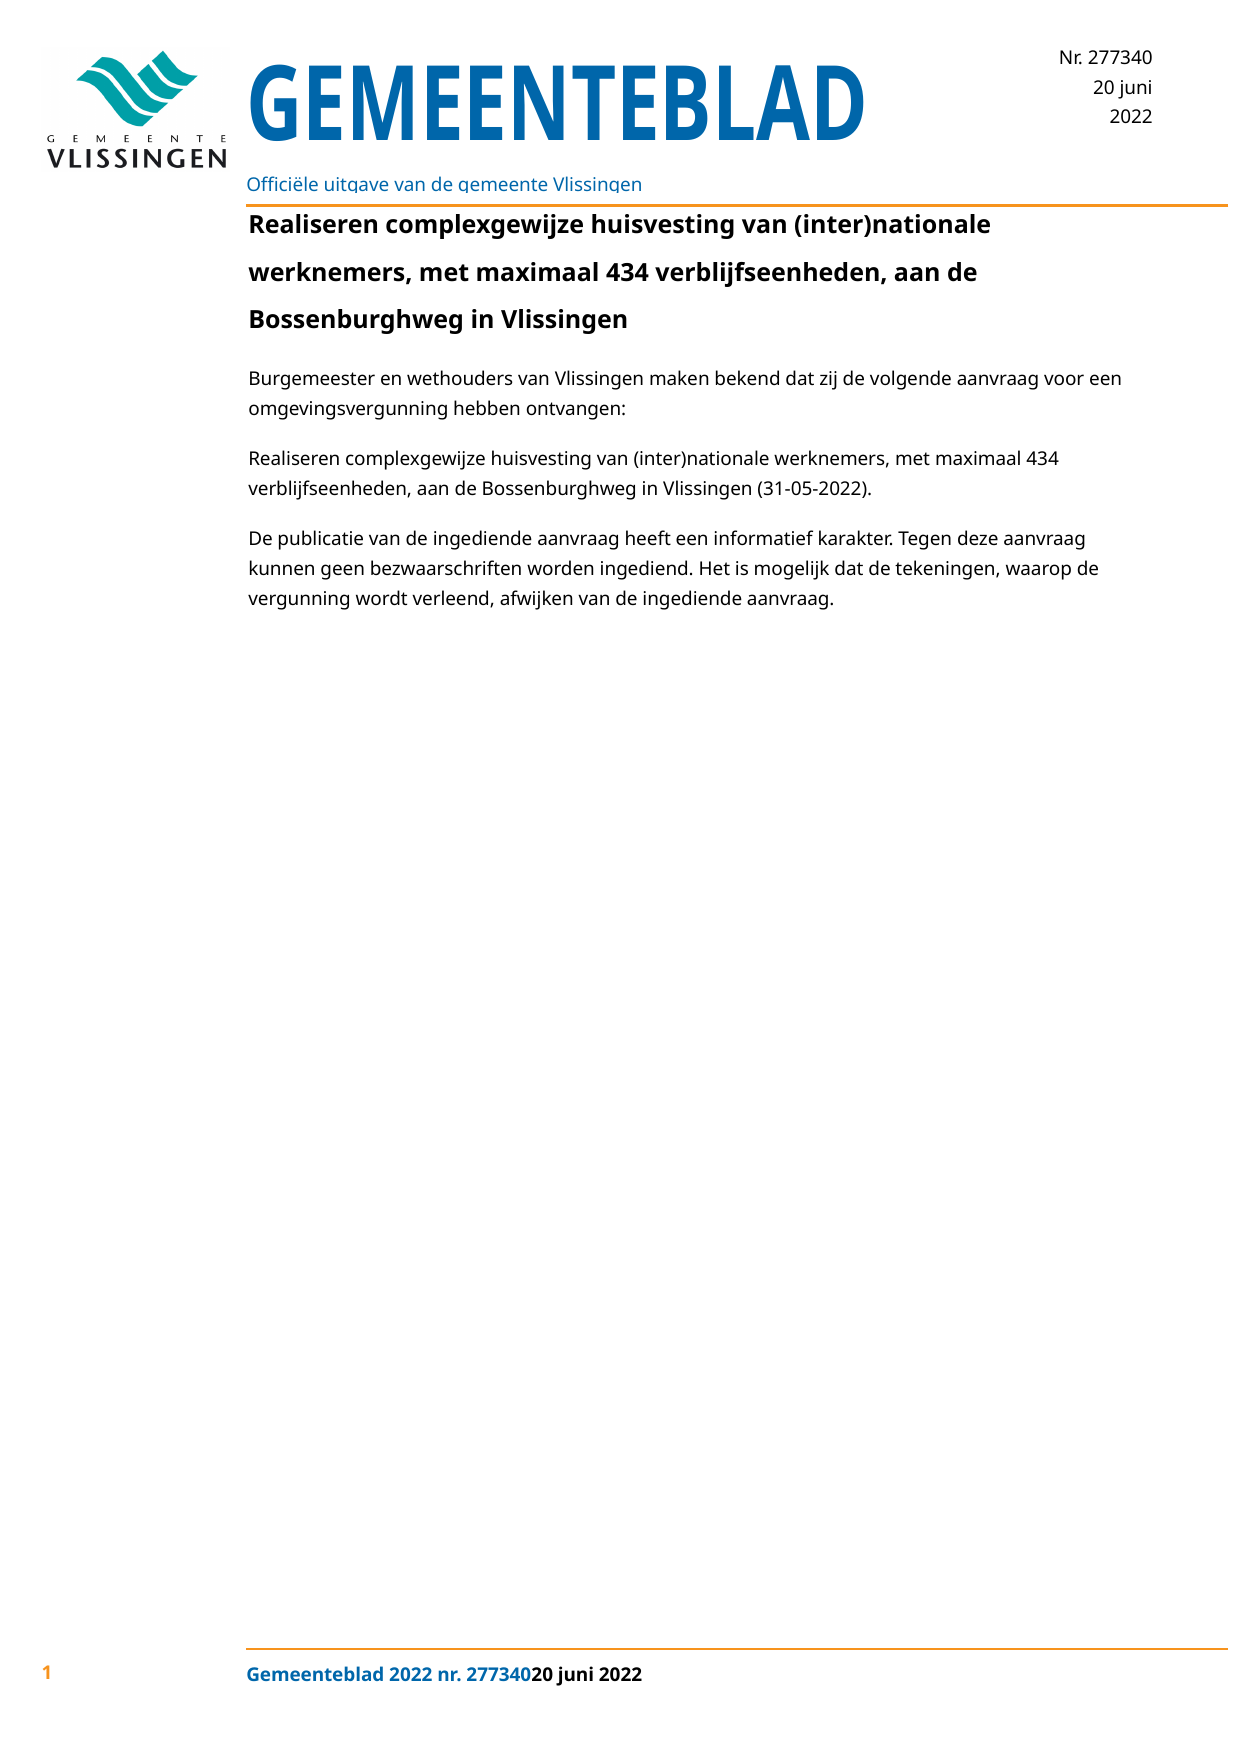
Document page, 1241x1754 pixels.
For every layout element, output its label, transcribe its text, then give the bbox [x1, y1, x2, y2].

text Realiseren complexgewijze huisvesting van (inter)nationale werknemers, met maximaal 434 verblijfseenheden, aan de Bossenburghweg in Vlissingen (31-05-2022). [248, 446, 1152, 501]
picture [41, 47, 231, 172]
text Realiseren complexgewijze huisvesting van (inter)nationale werknemers, met maximaal 434 verblijfseenheden, aan de Bossenburghweg in Vlissingen [248, 207, 1152, 336]
text De publicatie van de ingediende aanvraag heeft een informatief karakter. Tegen deze aanvraag kunnen geen bezwaarschriften worden ingediend. Het is mogelijk dat de tekeningen, waarop de vergunning wordt verleend, afwijken van de ingediende aanvraag. [248, 526, 1152, 610]
text Burgemeester en wethouders van Vlissingen maken bekend dat zij de volgende aanvraag voor een omgevingsvergunning hebben ontvangen: [248, 366, 1152, 421]
